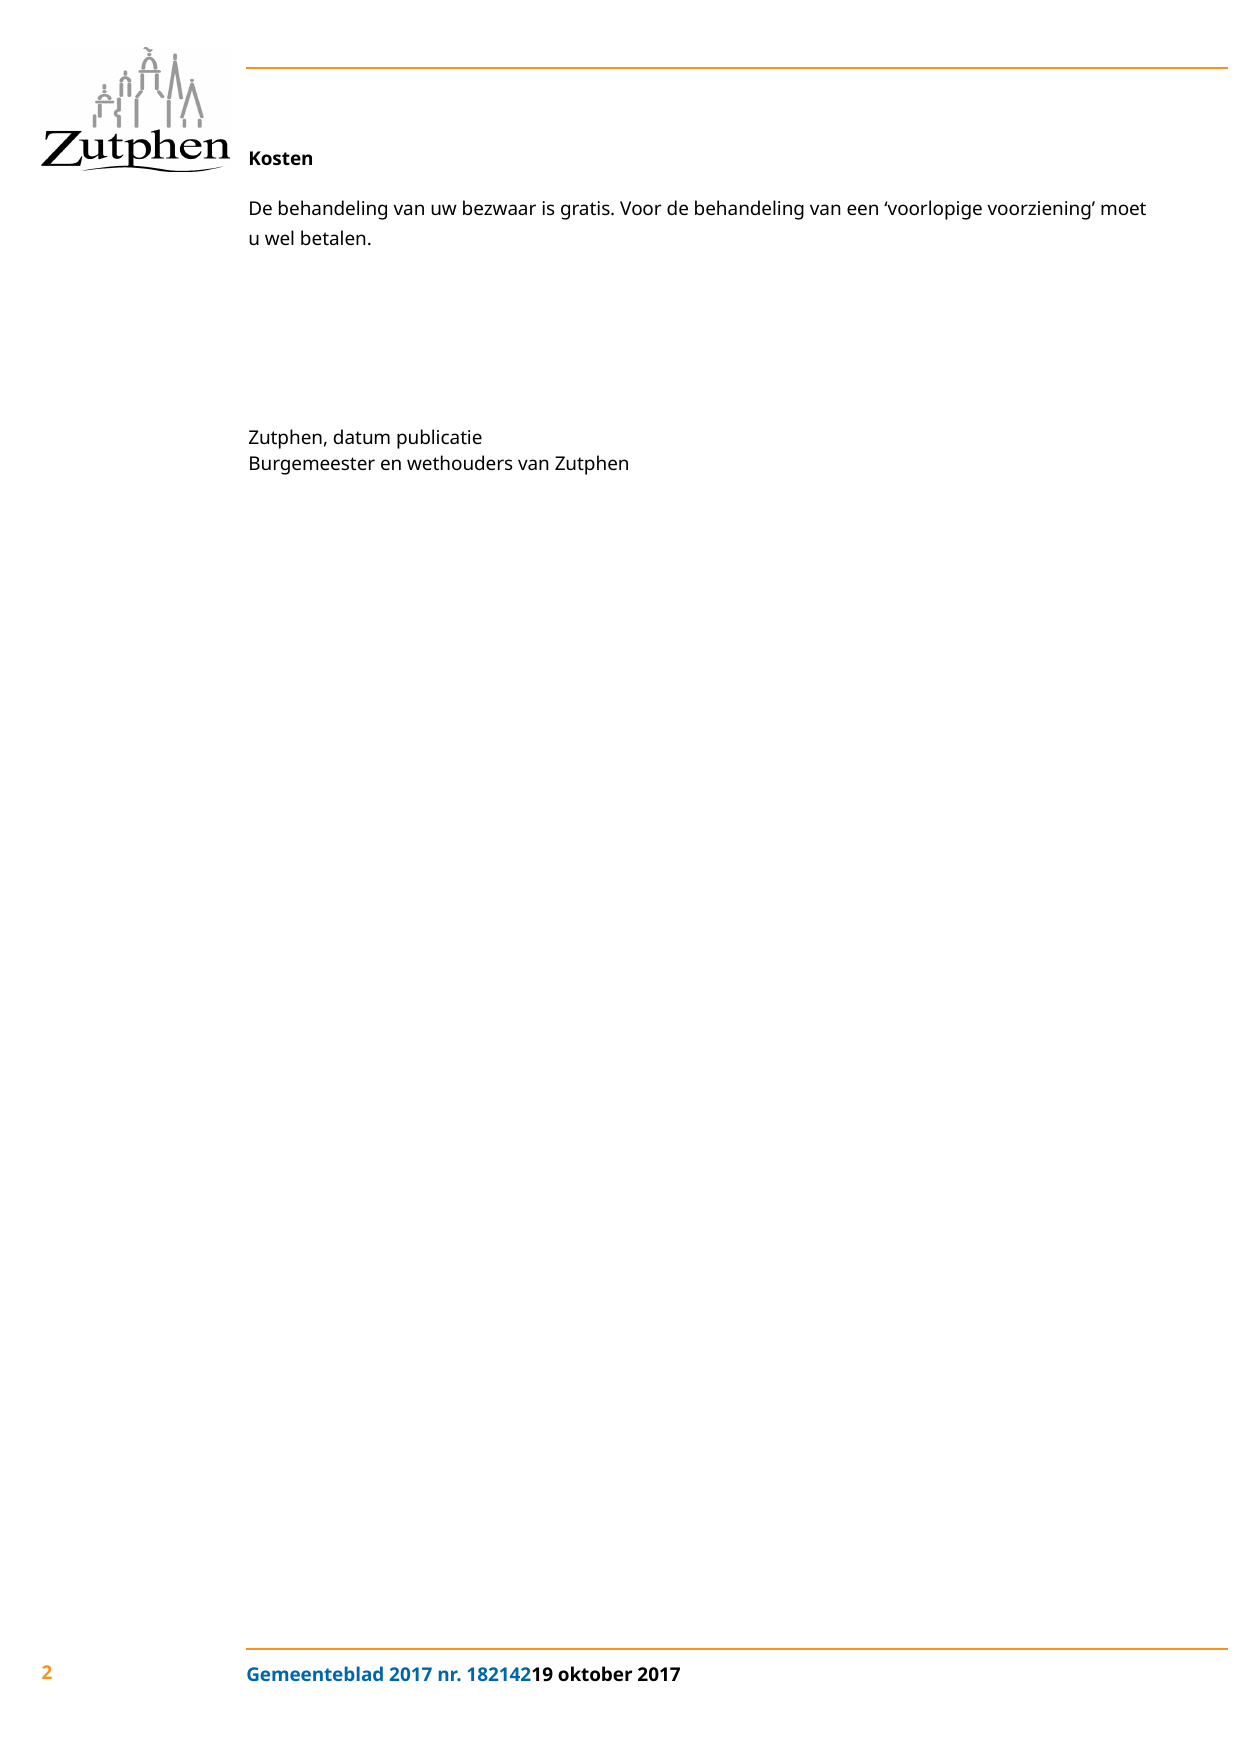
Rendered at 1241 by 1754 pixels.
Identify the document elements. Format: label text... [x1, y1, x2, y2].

picture [41, 47, 231, 172]
text Kosten [248, 145, 1152, 171]
text De behandeling van uw bezwaar is gratis. Voor de behandeling van een ‘voorlopige voorziening’ moet u wel betalen. [248, 196, 1152, 251]
text Burgemeester en wethouders van Zutphen [248, 450, 1152, 476]
text Zutphen, datum publicatie [248, 424, 1152, 450]
